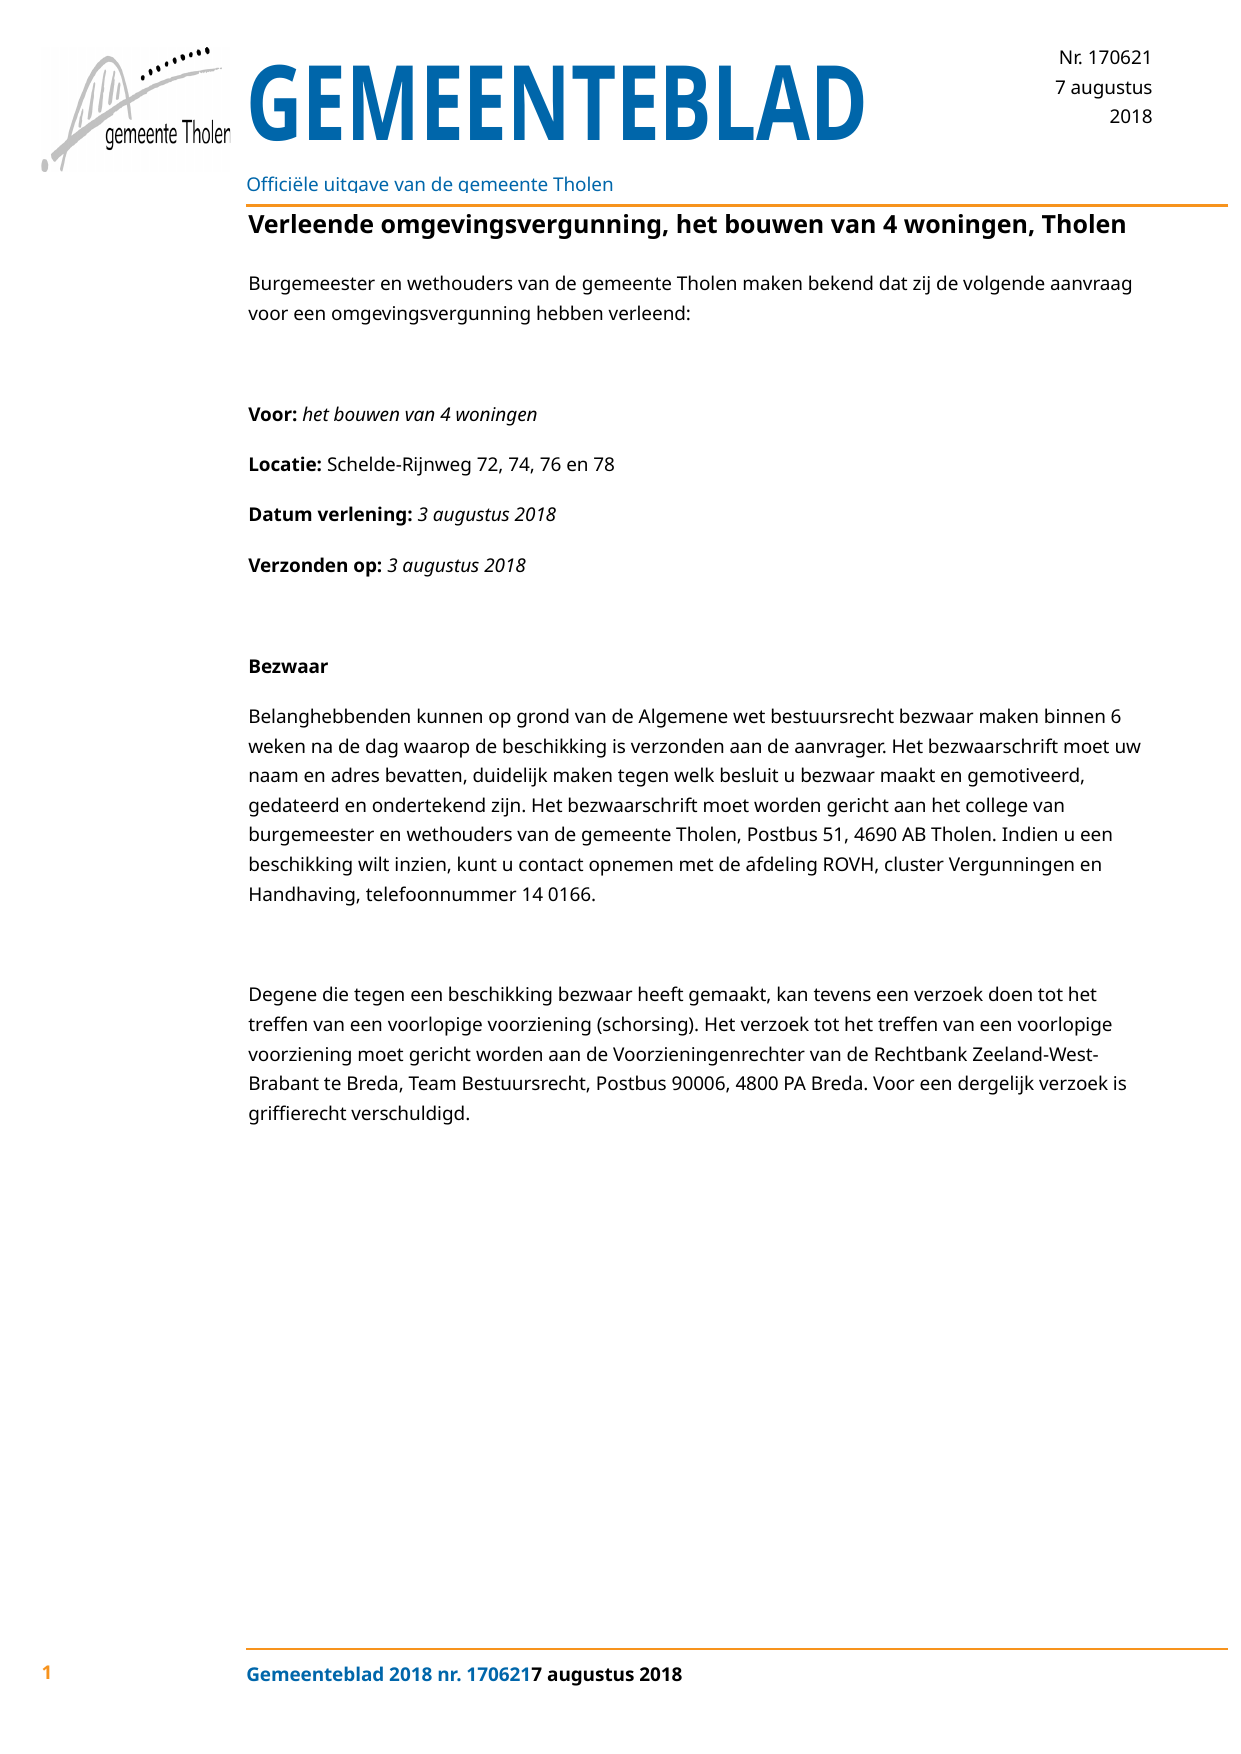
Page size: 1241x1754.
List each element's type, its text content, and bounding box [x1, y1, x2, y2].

text Burgemeester en wethouders van de gemeente Tholen maken bekend dat zij de volgende aanvraag voor een omgevingsvergunning hebben verleend: [248, 270, 1152, 326]
picture [41, 47, 231, 172]
text Locatie: Schelde-Rijnweg 72, 74, 76 en 78 [248, 451, 1152, 477]
text Verzonden op: 3 augustus 2018 [248, 552, 1152, 578]
text Bezwaar [248, 653, 1152, 678]
text Verleende omgevingsvergunning, het bouwen van 4 woningen, Tholen [248, 207, 1152, 241]
text Datum verlening: 3 augustus 2018 [248, 502, 1152, 527]
text Voor: het bouwen van 4 woningen [248, 401, 1152, 426]
text Belanghebbenden kunnen op grond van de Algemene wet bestuursrecht bezwaar maken binnen 6 weken na de dag waarop de beschikking is verzonden aan de aanvrager. Het bezwaarschrift moet uw naam en adres bevatten, duidelijk maken tegen welk besluit u bezwaar maakt en gemotiveerd, gedateerd en ondertekend zijn. Het bezwaarschrift moet worden gericht aan het college van burgemeester en wethouders van de gemeente Tholen, Postbus 51, 4690 AB Tholen. Indien u een beschikking wilt inzien, kunt u contact opnemen met de afdeling ROVH, cluster Vergunningen en Handhaving, telefoonnummer 14 0166. [248, 703, 1152, 906]
text Degene die tegen een beschikking bezwaar heeft gemaakt, kan tevens een verzoek doen tot het treffen van een voorlopige voorziening (schorsing). Het verzoek tot het treffen van een voorlopige voorziening moet gericht worden aan de Voorzieningenrechter van de Rechtbank Zeeland-West-Brabant te Breda, Team Bestuursrecht, Postbus 90006, 4800 PA Breda. Voor een dergelijk verzoek is griffierecht verschuldigd. [248, 982, 1152, 1126]
